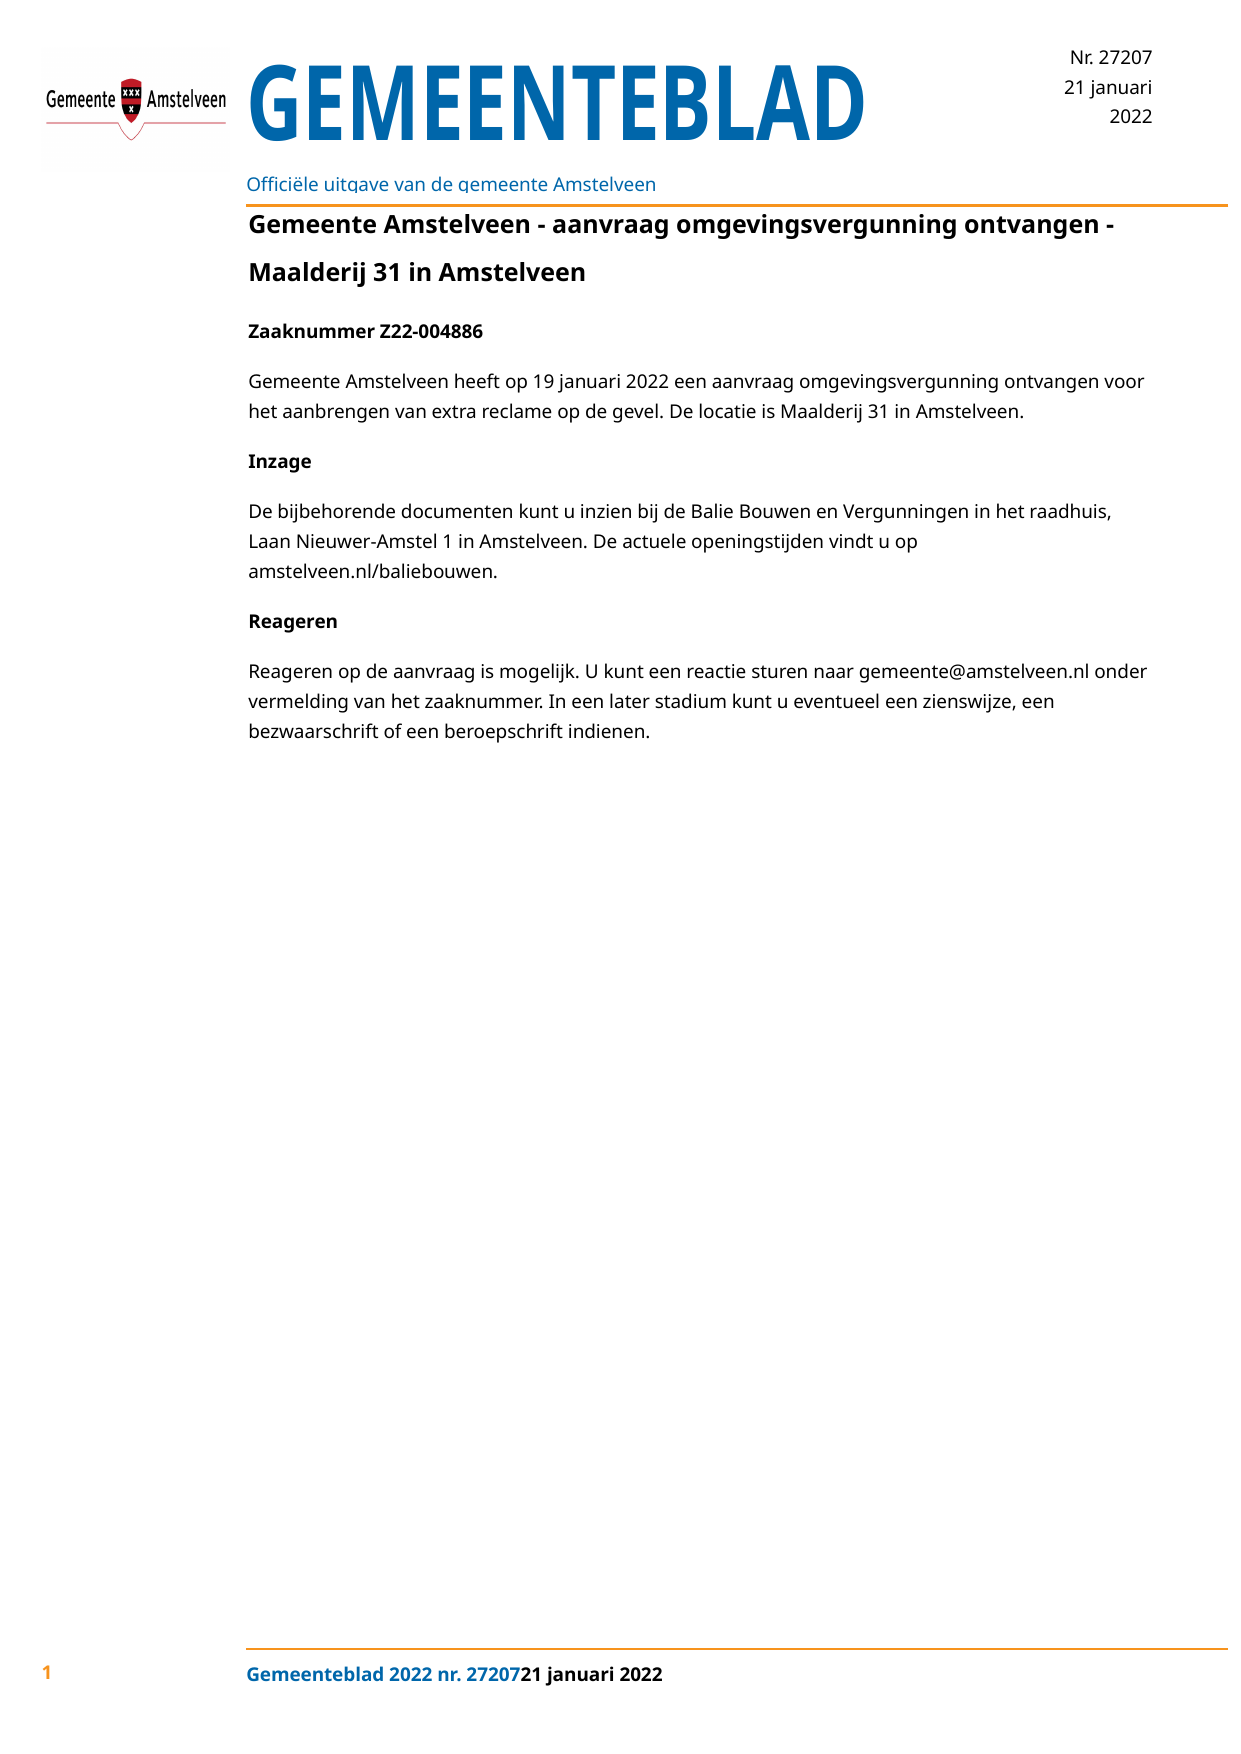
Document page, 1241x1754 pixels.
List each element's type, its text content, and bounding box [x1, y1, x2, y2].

text De bijbehorende documenten kunt u inzien bij de Balie Bouwen en Vergunningen in het raadhuis, Laan Nieuwer-Amstel 1 in Amstelveen. De actuele openingstijden vindt u op amstelveen.nl/baliebouwen. [248, 499, 1152, 584]
text Reageren [248, 608, 1152, 634]
text Gemeente Amstelveen heeft op 19 januari 2022 een aanvraag omgevingsvergunning ontvangen voor het aanbrengen van extra reclame op de gevel. De locatie is Maalderij 31 in Amstelveen. [248, 368, 1152, 424]
text Inzage [248, 448, 1152, 474]
text Reageren op de aanvraag is mogelijk. U kunt een reactie sturen naar gemeente@amstelveen.nl onder vermelding van het zaaknummer. In een later stadium kunt u eventueel een zienswijze, een bezwaarschrift of een beroepschrift indienen. [248, 659, 1152, 744]
picture [41, 47, 231, 172]
text Gemeente Amstelveen - aanvraag omgevingsvergunning ontvangen - Maalderij 31 in Amstelveen [248, 207, 1152, 288]
text Zaaknummer Z22-004886 [248, 318, 1152, 344]
